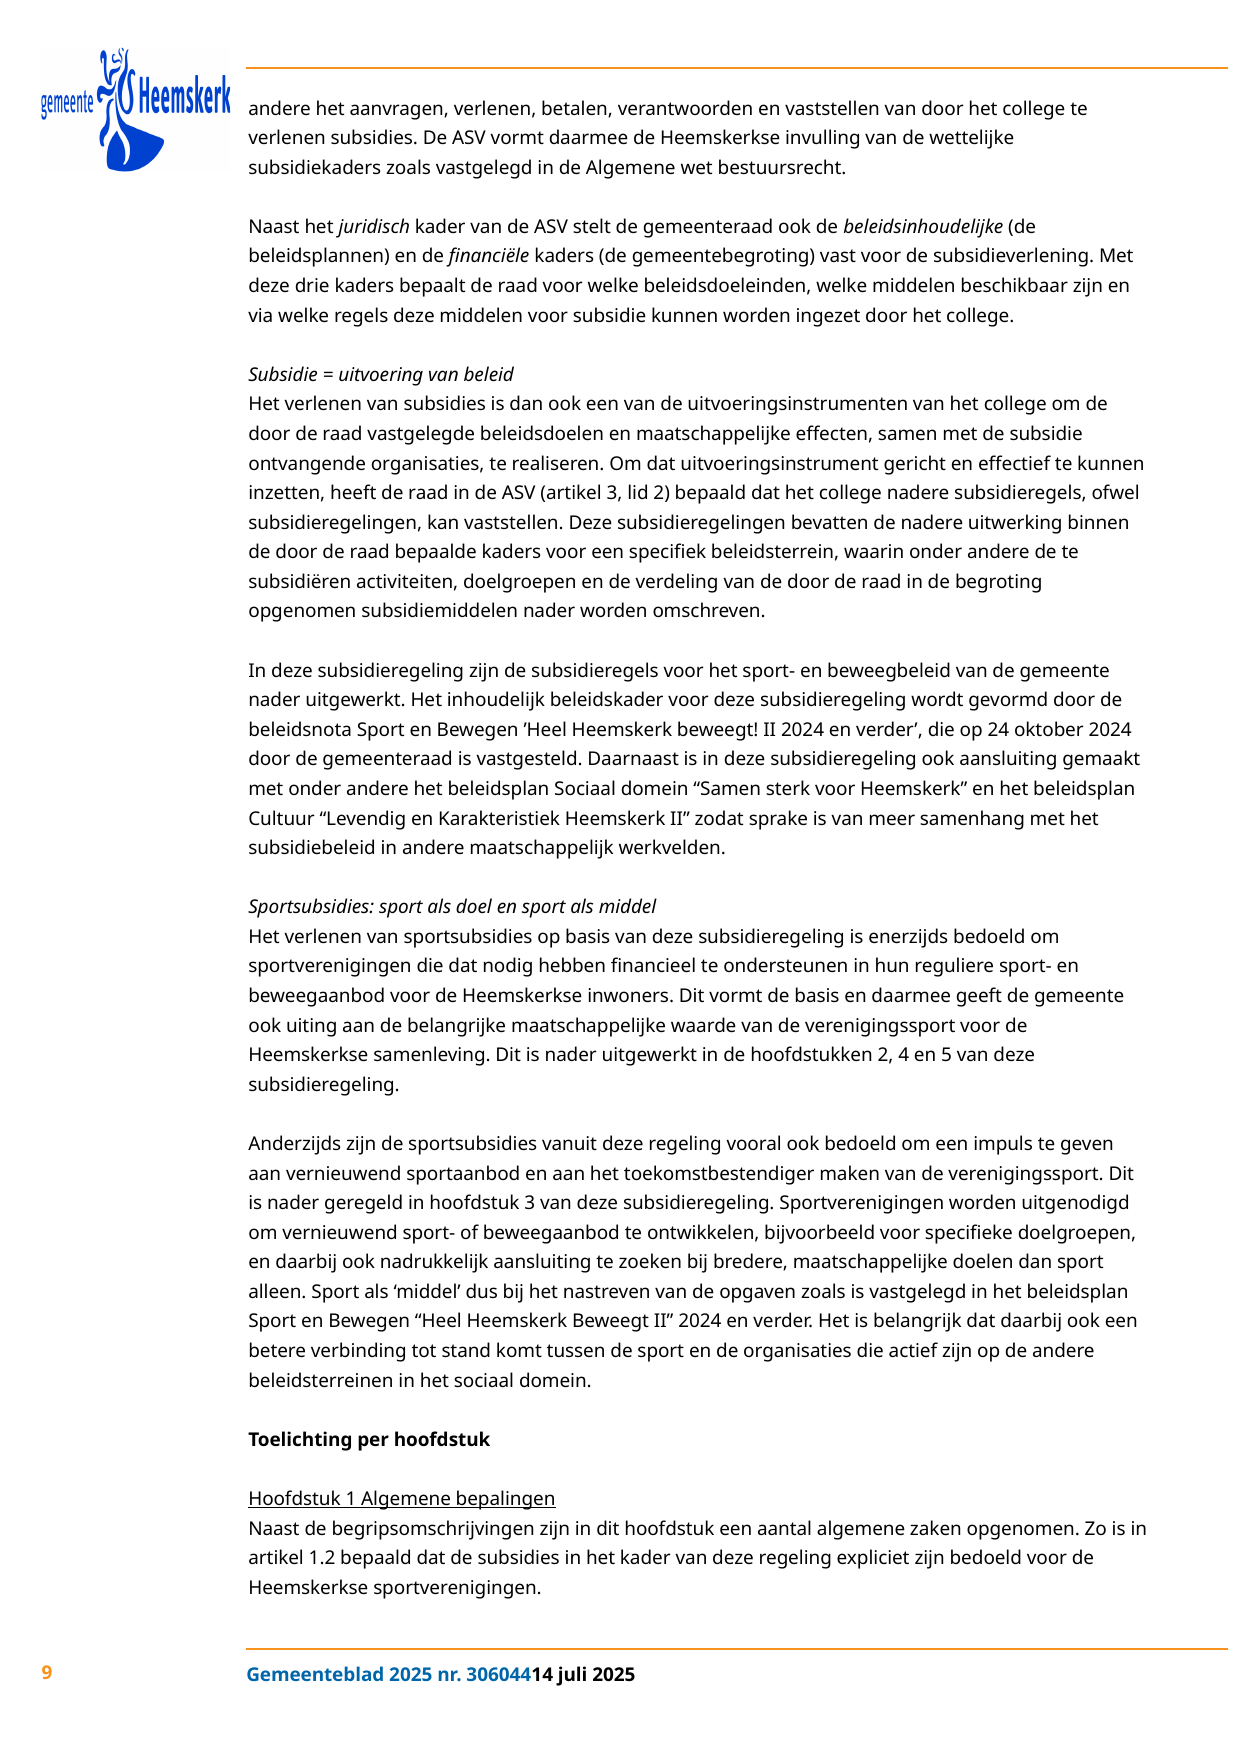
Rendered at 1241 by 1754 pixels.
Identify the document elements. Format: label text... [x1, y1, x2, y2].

picture [41, 47, 231, 172]
text Het verlenen van subsidies is dan ook een van de uitvoeringsinstrumenten van het college om de door de raad vastgelegde beleidsdoelen en maatschappelijke effecten, samen met de subsidie ontvangende organisaties, te realiseren. Om dat uitvoeringsinstrument gericht en effectief te kunnen inzetten, heeft de raad in de ASV (artikel 3, lid 2) bepaald dat het college nadere subsidieregels, ofwel subsidieregelingen, kan vaststellen. Deze subsidieregelingen bevatten de nadere uitwerking binnen de door de raad bepaalde kaders voor een specifiek beleidsterrein, waarin onder andere de te subsidiëren activiteiten, doelgroepen en de verdeling van de door de raad in de begroting opgenomen subsidiemiddelen nader worden omschreven. [248, 391, 1152, 623]
text Toelichting per hoofdstuk [248, 1426, 1152, 1452]
text Hoofdstuk 1 Algemene bepalingen [248, 1485, 1152, 1511]
text Anderzijds zijn de sportsubsidies vanuit deze regeling vooral ook bedoeld om een impuls te geven aan vernieuwend sportaanbod en aan het toekomstbestendiger maken van de verenigingssport. Dit is nader geregeld in hoofdstuk 3 van deze subsidieregeling. Sportverenigingen worden uitgenodigd om vernieuwend sport- of beweegaanbod te ontwikkelen, bijvoorbeeld voor specifieke doelgroepen, en daarbij ook nadrukkelijk aansluiting te zoeken bij bredere, maatschappelijke doelen dan sport alleen. Sport als ‘middel’ dus bij het nastreven van de opgaven zoals is vastgelegd in het beleidsplan Sport en Bewegen “Heel Heemskerk Beweegt II” 2024 en verder. Het is belangrijk dat daarbij ook een betere verbinding tot stand komt tussen de sport en de organisaties die actief zijn op de andere beleidsterreinen in het sociaal domein. [248, 1130, 1152, 1393]
text Sportsubsidies: sport als doel en sport als middel [248, 893, 1152, 919]
text andere het aanvragen, verlenen, betalen, verantwoorden en vaststellen van door het college te verlenen subsidies. De ASV vormt daarmee de Heemskerkse invulling van de wettelijke subsidiekaders zoals vastgelegd in de Algemene wet bestuursrecht. [248, 95, 1152, 180]
text Naast de begripsomschrijvingen zijn in dit hoofdstuk een aantal algemene zaken opgenomen. Zo is in artikel 1.2 bepaald dat de subsidies in het kader van deze regeling expliciet zijn bedoeld voor de Heemskerkse sportverenigingen. [248, 1515, 1152, 1600]
text In deze subsidieregeling zijn de subsidieregels voor het sport- en beweegbeleid van de gemeente nader uitgewerkt. Het inhoudelijk beleidskader voor deze subsidieregeling wordt gevormd door de beleidsnota Sport en Bewegen ’Heel Heemskerk beweegt! II 2024 en verder’, die op 24 oktober 2024 door de gemeenteraad is vastgesteld. Daarnaast is in deze subsidieregeling ook aansluiting gemaakt met onder andere het beleidsplan Sociaal domein “Samen sterk voor Heemskerk” en het beleidsplan Cultuur “Levendig en Karakteristiek Heemskerk II” zodat sprake is van meer samenhang met het subsidiebeleid in andere maatschappelijk werkvelden. [248, 657, 1152, 860]
text Subsidie = uitvoering van beleid [248, 361, 1152, 387]
text Het verlenen van sportsubsidies op basis van deze subsidieregeling is enerzijds bedoeld om sportverenigingen die dat nodig hebben financieel te ondersteunen in hun reguliere sport- en beweegaanbod voor de Heemskerkse inwoners. Dit vormt de basis en daarmee geeft de gemeente ook uiting aan de belangrijke maatschappelijke waarde van de verenigingssport voor de Heemskerkse samenleving. Dit is nader uitgewerkt in de hoofdstukken 2, 4 en 5 van deze subsidieregeling. [248, 923, 1152, 1097]
text Naast het juridisch kader van de ASV stelt de gemeenteraad ook de beleidsinhoudelijke (de beleidsplannen) en de financiële kaders (de gemeentebegroting) vast voor de subsidieverlening. Met deze drie kaders bepaalt de raad voor welke beleidsdoeleinden, welke middelen beschikbaar zijn en via welke regels deze middelen voor subsidie kunnen worden ingezet door het college. [248, 213, 1152, 328]
